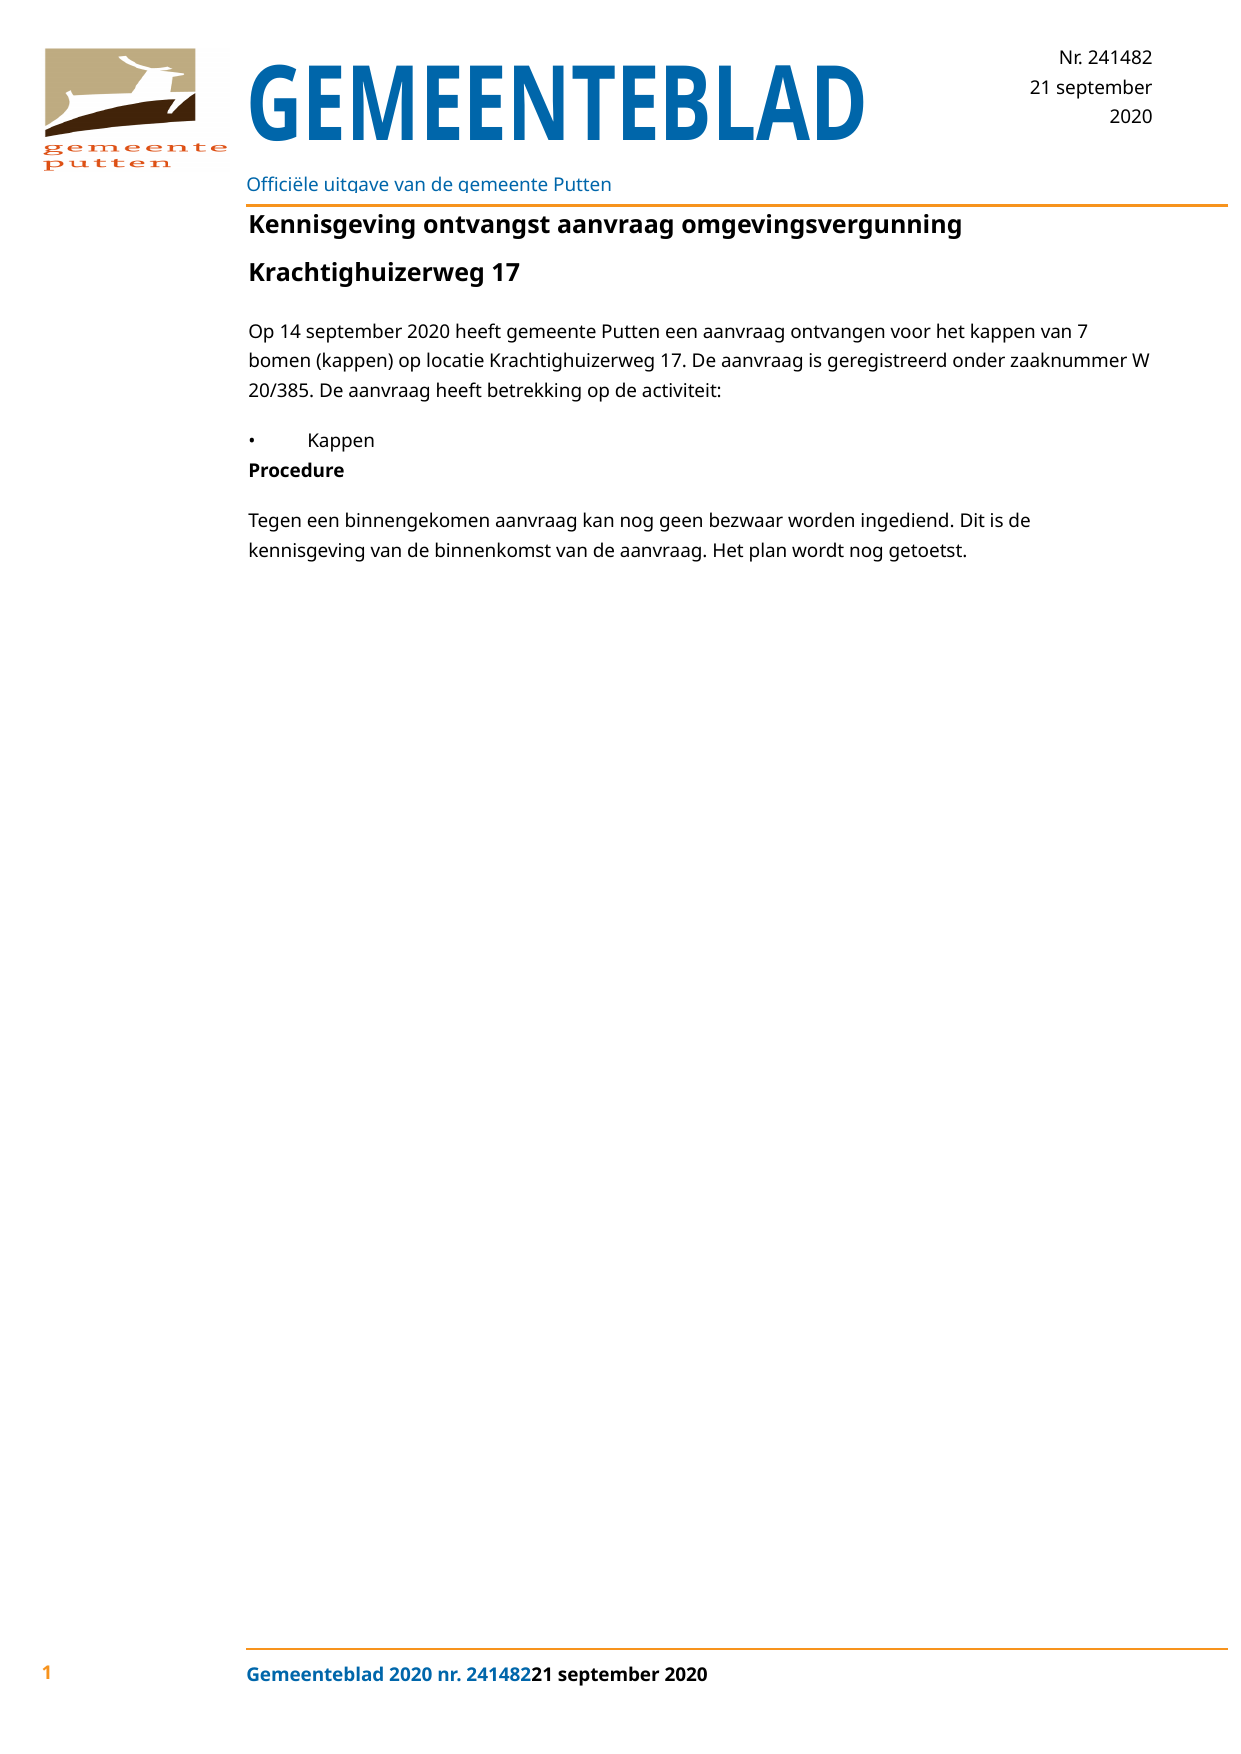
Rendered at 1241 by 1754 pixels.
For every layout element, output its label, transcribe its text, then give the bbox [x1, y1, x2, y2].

text Kennisgeving ontvangst aanvraag omgevingsvergunning Krachtighuizerweg 17 [248, 207, 1152, 288]
picture [41, 47, 231, 172]
text Procedure [248, 457, 1152, 483]
text Op 14 september 2020 heeft gemeente Putten een aanvraag ontvangen voor het kappen van 7 bomen (kappen) op locatie Krachtighuizerweg 17. De aanvraag is geregistreerd onder zaaknummer W 20/385. De aanvraag heeft betrekking op de activiteit: [248, 318, 1152, 403]
text Tegen een binnengekomen aanvraag kan nog geen bezwaar worden ingediend. Dit is de kennisgeving van de binnenkomst van de aanvraag. Het plan wordt nog getoetst. [248, 507, 1152, 563]
list Kappen [248, 427, 1152, 453]
